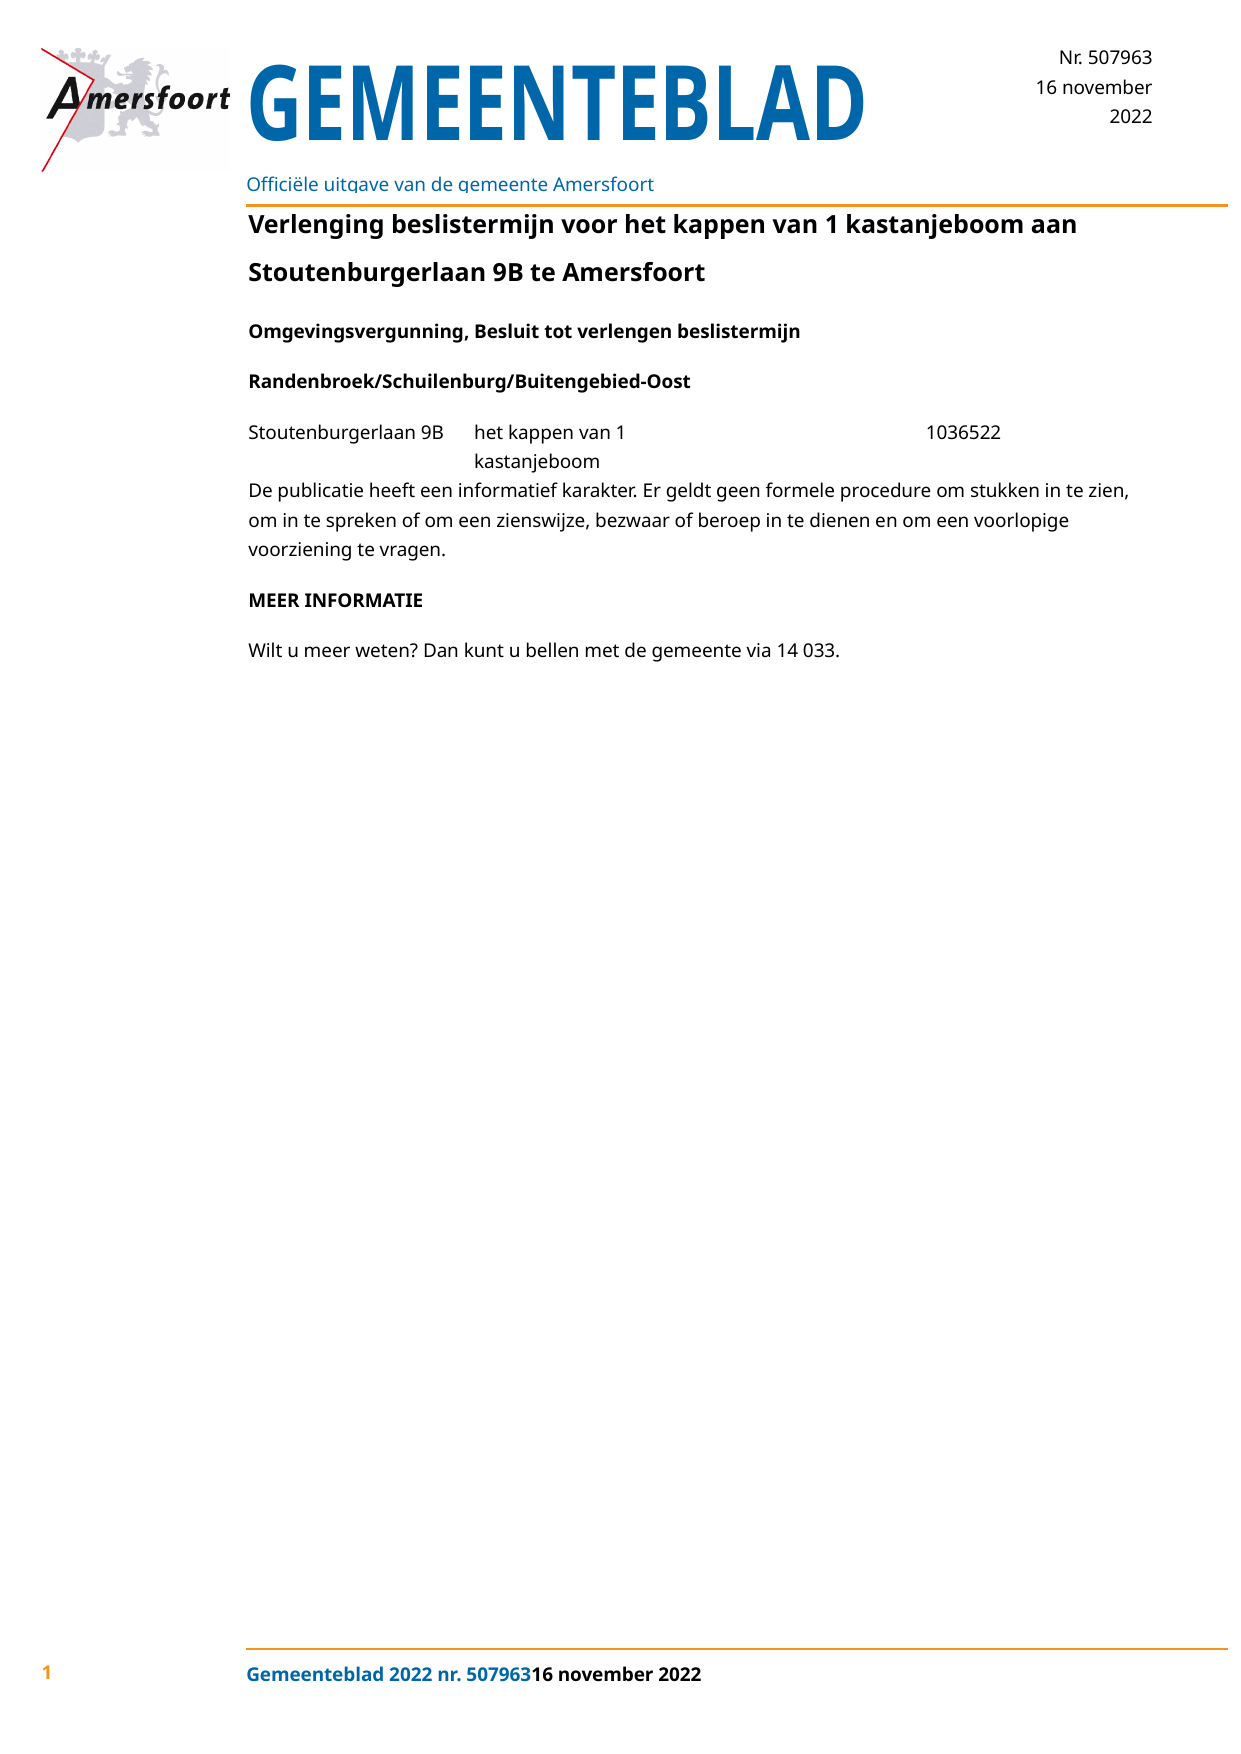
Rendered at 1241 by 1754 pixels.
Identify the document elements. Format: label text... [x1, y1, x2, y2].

text Omgevingsvergunning, Besluit tot verlengen beslistermijn [248, 318, 1152, 344]
table_header Stoutenburgerlaan 9B [248, 419, 474, 474]
table_header 1036522 [926, 419, 1152, 474]
text Verlenging beslistermijn voor het kappen van 1 kastanjeboom aan Stoutenburgerlaan 9B te Amersfoort [248, 207, 1152, 288]
text Wilt u meer weten? Dan kunt u bellen met de gemeente via 14 033. [248, 637, 1152, 663]
picture [41, 47, 231, 172]
table_header [700, 419, 926, 474]
text MEER INFORMATIE [248, 587, 1152, 613]
table_header het kappen van 1 kastanjeboom [474, 419, 700, 474]
text De publicatie heeft een informatief karakter. Er geldt geen formele procedure om stukken in te zien, om in te spreken of om een zienswijze, bezwaar of beroep in te dienen en om een voorlopige voorziening te vragen. [248, 477, 1152, 562]
text Randenbroek/Schuilenburg/Buitengebied-Oost [248, 368, 1152, 394]
